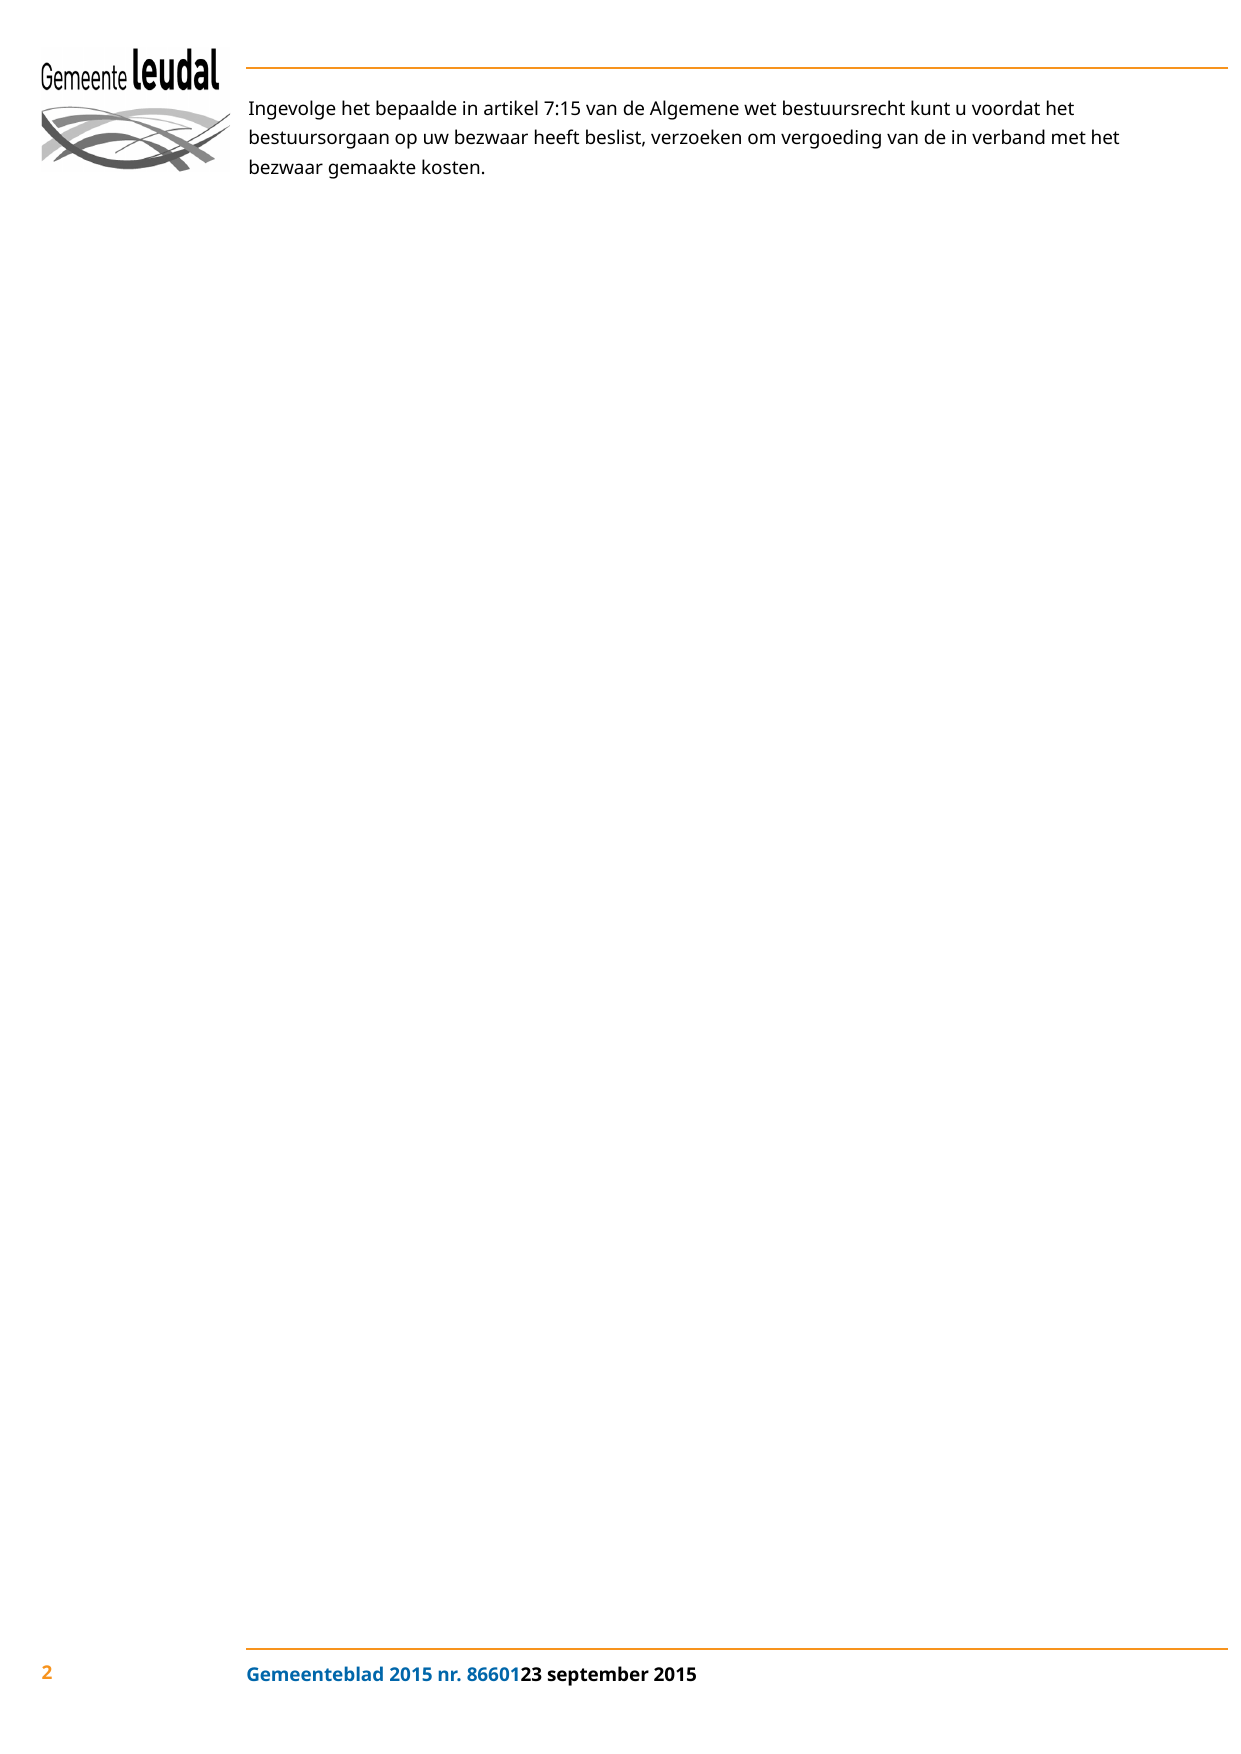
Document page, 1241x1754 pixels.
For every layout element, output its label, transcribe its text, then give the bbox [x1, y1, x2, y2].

picture [41, 47, 231, 172]
text Ingevolge het bepaalde in artikel 7:15 van de Algemene wet bestuursrecht kunt u voordat het bestuursorgaan op uw bezwaar heeft beslist, verzoeken om vergoeding van de in verband met het bezwaar gemaakte kosten. [248, 95, 1152, 180]
